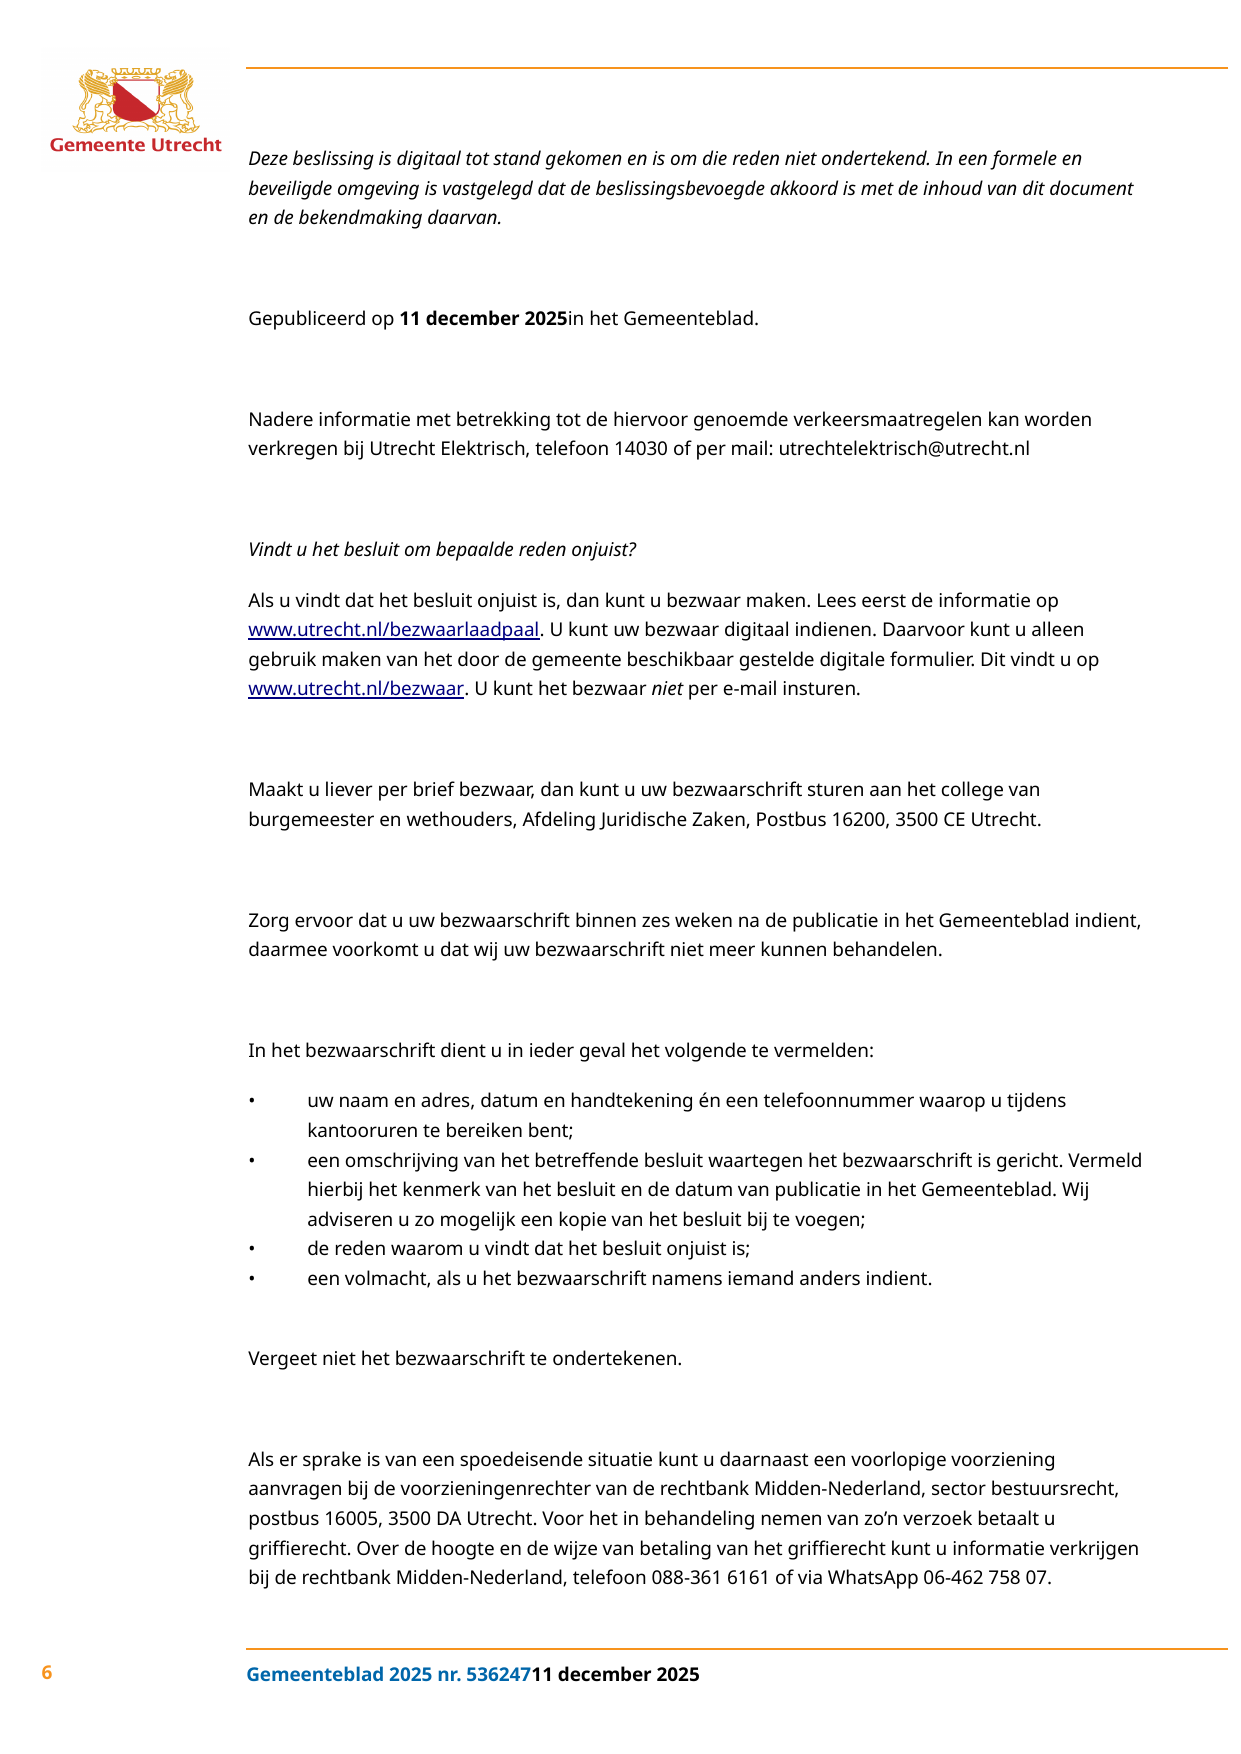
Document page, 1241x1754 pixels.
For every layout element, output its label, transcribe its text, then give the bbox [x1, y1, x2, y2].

text Maakt u liever per brief bezwaar, dan kunt u uw bezwaarschrift sturen aan het college van burgemeester en wethouders, Afdeling Juridische Zaken, Postbus 16200, 3500 CE Utrecht. [248, 776, 1152, 832]
text Vergeet niet het bezwaarschrift te ondertekenen. [248, 1345, 1152, 1371]
list een omschrijving van het betreffende besluit waartegen het bezwaarschrift is gericht. Vermeld hierbij het kenmerk van het besluit en de datum van publicatie in het Gemeenteblad. Wij adviseren u zo mogelijk een kopie van het besluit bij te voegen; [248, 1147, 1152, 1232]
text Deze beslissing is digitaal tot stand gekomen en is om die reden niet ondertekend. In een formele en beveiligde omgeving is vastgelegd dat de beslissingsbevoegde akkoord is met de inhoud van dit document en de bekendmaking daarvan. [248, 145, 1152, 230]
text In het bezwaarschrift dient u in ieder geval het volgende te vermelden: [248, 1037, 1152, 1063]
text Gepubliceerd op 11 december 2025in het Gemeenteblad. [248, 305, 1152, 331]
list uw naam en adres, datum en handtekening én een telefoonnummer waarop u tijdens kantooruren te bereiken bent; [248, 1088, 1152, 1143]
text Als u vindt dat het besluit onjuist is, dan kunt u bezwaar maken. Lees eerst de informatie op www.utrecht.nl/bezwaarlaadpaal. U kunt uw bezwaar digitaal indienen. Daarvoor kunt u alleen gebruik maken van het door de gemeente beschikbaar gestelde digitale formulier. Dit vindt u op www.utrecht.nl/bezwaar. U kunt het bezwaar niet per e-mail insturen. [248, 587, 1152, 701]
text Vindt u het besluit om bepaalde reden onjuist? [248, 536, 1152, 562]
text Nadere informatie met betrekking tot de hiervoor genoemde verkeersmaatregelen kan worden verkregen bij Utrecht Elektrisch, telefoon 14030 of per mail: utrechtelektrisch@utrecht.nl [248, 406, 1152, 461]
text Zorg ervoor dat u uw bezwaarschrift binnen zes weken na de publicatie in het Gemeenteblad indient, daarmee voorkomt u dat wij uw bezwaarschrift niet meer kunnen behandelen. [248, 907, 1152, 962]
text Als er sprake is van een spoedeisende situatie kunt u daarnaast een voorlopige voorziening aanvragen bij de voorzieningenrechter van de rechtbank Midden-Nederland, sector bestuursrecht, postbus 16005, 3500 DA Utrecht. Voor het in behandeling nemen van zo’n verzoek betaalt u griffierecht. Over de hoogte en de wijze van betaling van het griffierecht kunt u informatie verkrijgen bij de rechtbank Midden-Nederland, telefoon 088-361 6161 of via WhatsApp 06-462 758 07. [248, 1446, 1152, 1590]
list een volmacht, als u het bezwaarschrift namens iemand anders indient. [248, 1265, 1152, 1291]
picture [41, 47, 231, 172]
list de reden waarom u vindt dat het besluit onjuist is; [248, 1236, 1152, 1261]
